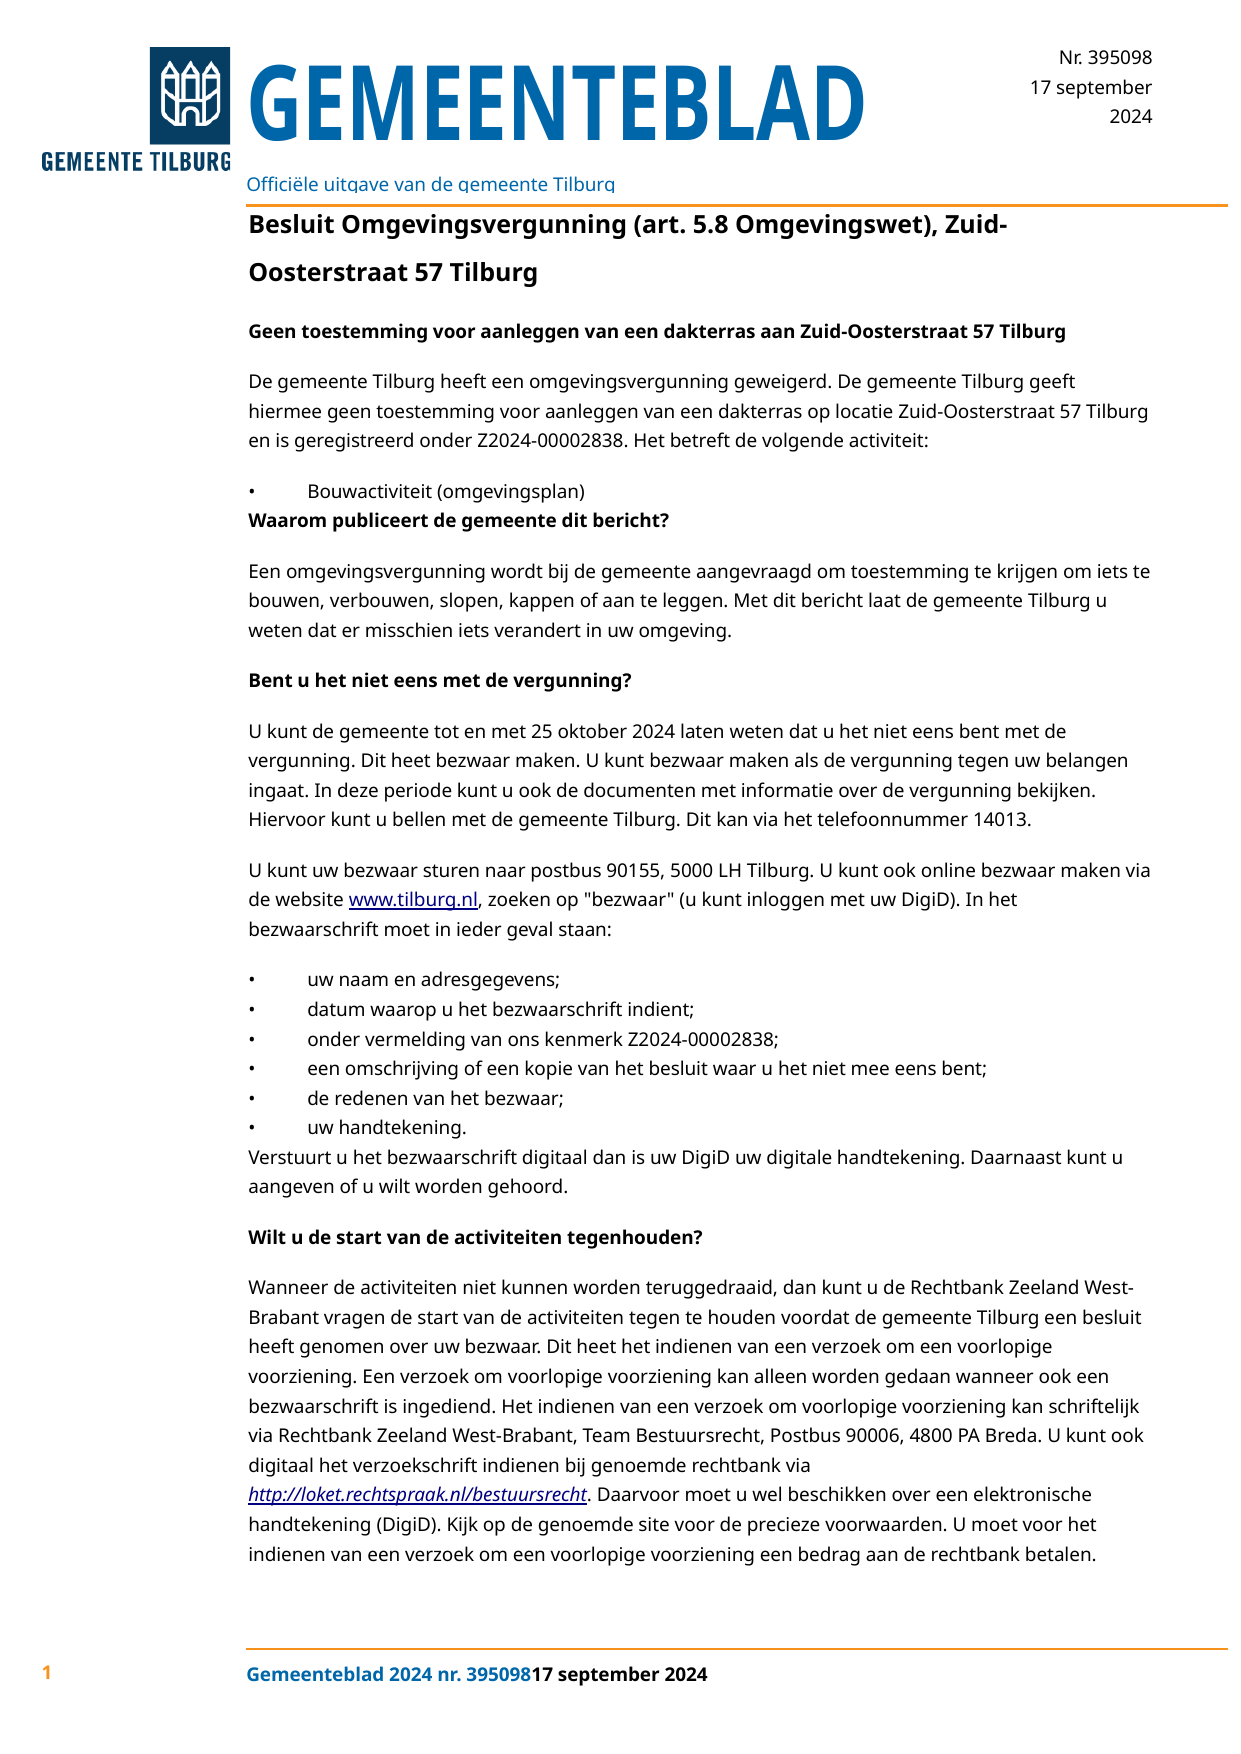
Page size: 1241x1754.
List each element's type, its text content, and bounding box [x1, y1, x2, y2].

picture [41, 47, 231, 172]
text Waarom publiceert de gemeente dit bericht? [248, 507, 1152, 533]
text Een omgevingsvergunning wordt bij de gemeente aangevraagd om toestemming te krijgen om iets te bouwen, verbouwen, slopen, kappen of aan te leggen. Met dit bericht laat de gemeente Tilburg u weten dat er misschien iets verandert in uw omgeving. [248, 558, 1152, 643]
text Besluit Omgevingsvergunning (art. 5.8 Omgevingswet), Zuid-Oosterstraat 57 Tilburg [248, 207, 1152, 288]
list onder vermelding van ons kenmerk Z2024-00002838; [248, 1026, 1152, 1052]
list uw naam en adresgegevens; [248, 967, 1152, 992]
text De gemeente Tilburg heeft een omgevingsvergunning geweigerd. De gemeente Tilburg geeft hiermee geen toestemming voor aanleggen van een dakterras op locatie Zuid-Oosterstraat 57 Tilburg en is geregistreerd onder Z2024-00002838. Het betreft de volgende activiteit: [248, 368, 1152, 453]
text U kunt uw bezwaar sturen naar postbus 90155, 5000 LH Tilburg. U kunt ook online bezwaar maken via de website www.tilburg.nl, zoeken op "bezwaar" (u kunt inloggen met uw DigiD). In het bezwaarschrift moet in ieder geval staan: [248, 857, 1152, 942]
text Wilt u de start van de activiteiten tegenhouden? [248, 1224, 1152, 1250]
text Wanneer de activiteiten niet kunnen worden teruggedraaid, dan kunt u de Rechtbank Zeeland West-Brabant vragen de start van de activiteiten tegen te houden voordat de gemeente Tilburg een besluit heeft genomen over uw bezwaar. Dit heet het indienen van een verzoek om een voorlopige voorziening. Een verzoek om voorlopige voorziening kan alleen worden gedaan wanneer ook een bezwaarschrift is ingediend. Het indienen van een verzoek om voorlopige voorziening kan schriftelijk via Rechtbank Zeeland West-Brabant, Team Bestuursrecht, Postbus 90006, 4800 PA Breda. U kunt ook digitaal het verzoekschrift indienen bij genoemde rechtbank via http://loket.rechtspraak.nl/bestuursrecht. Daarvoor moet u wel beschikken over een elektronische handtekening (DigiD). Kijk op de genoemde site voor de precieze voorwaarden. U moet voor het indienen van een verzoek om een voorlopige voorziening een bedrag aan de rechtbank betalen. [248, 1274, 1152, 1567]
list een omschrijving of een kopie van het besluit waar u het niet mee eens bent; [248, 1055, 1152, 1081]
list datum waarop u het bezwaarschrift indient; [248, 996, 1152, 1022]
text U kunt de gemeente tot en met 25 oktober 2024 laten weten dat u het niet eens bent met de vergunning. Dit heet bezwaar maken. U kunt bezwaar maken als de vergunning tegen uw belangen ingaat. In deze periode kunt u ook de documenten met informatie over de vergunning bekijken. Hiervoor kunt u bellen met de gemeente Tilburg. Dit kan via het telefoonnummer 14013. [248, 718, 1152, 832]
text Bent u het niet eens met de vergunning? [248, 667, 1152, 693]
list uw handtekening. [248, 1114, 1152, 1140]
text Geen toestemming voor aanleggen van een dakterras aan Zuid-Oosterstraat 57 Tilburg [248, 318, 1152, 344]
list de redenen van het bezwaar; [248, 1085, 1152, 1111]
text Verstuurt u het bezwaarschrift digitaal dan is uw DigiD uw digitale handtekening. Daarnaast kunt u aangeven of u wilt worden gehoord. [248, 1144, 1152, 1199]
list Bouwactiviteit (omgevingsplan) [248, 478, 1152, 504]
